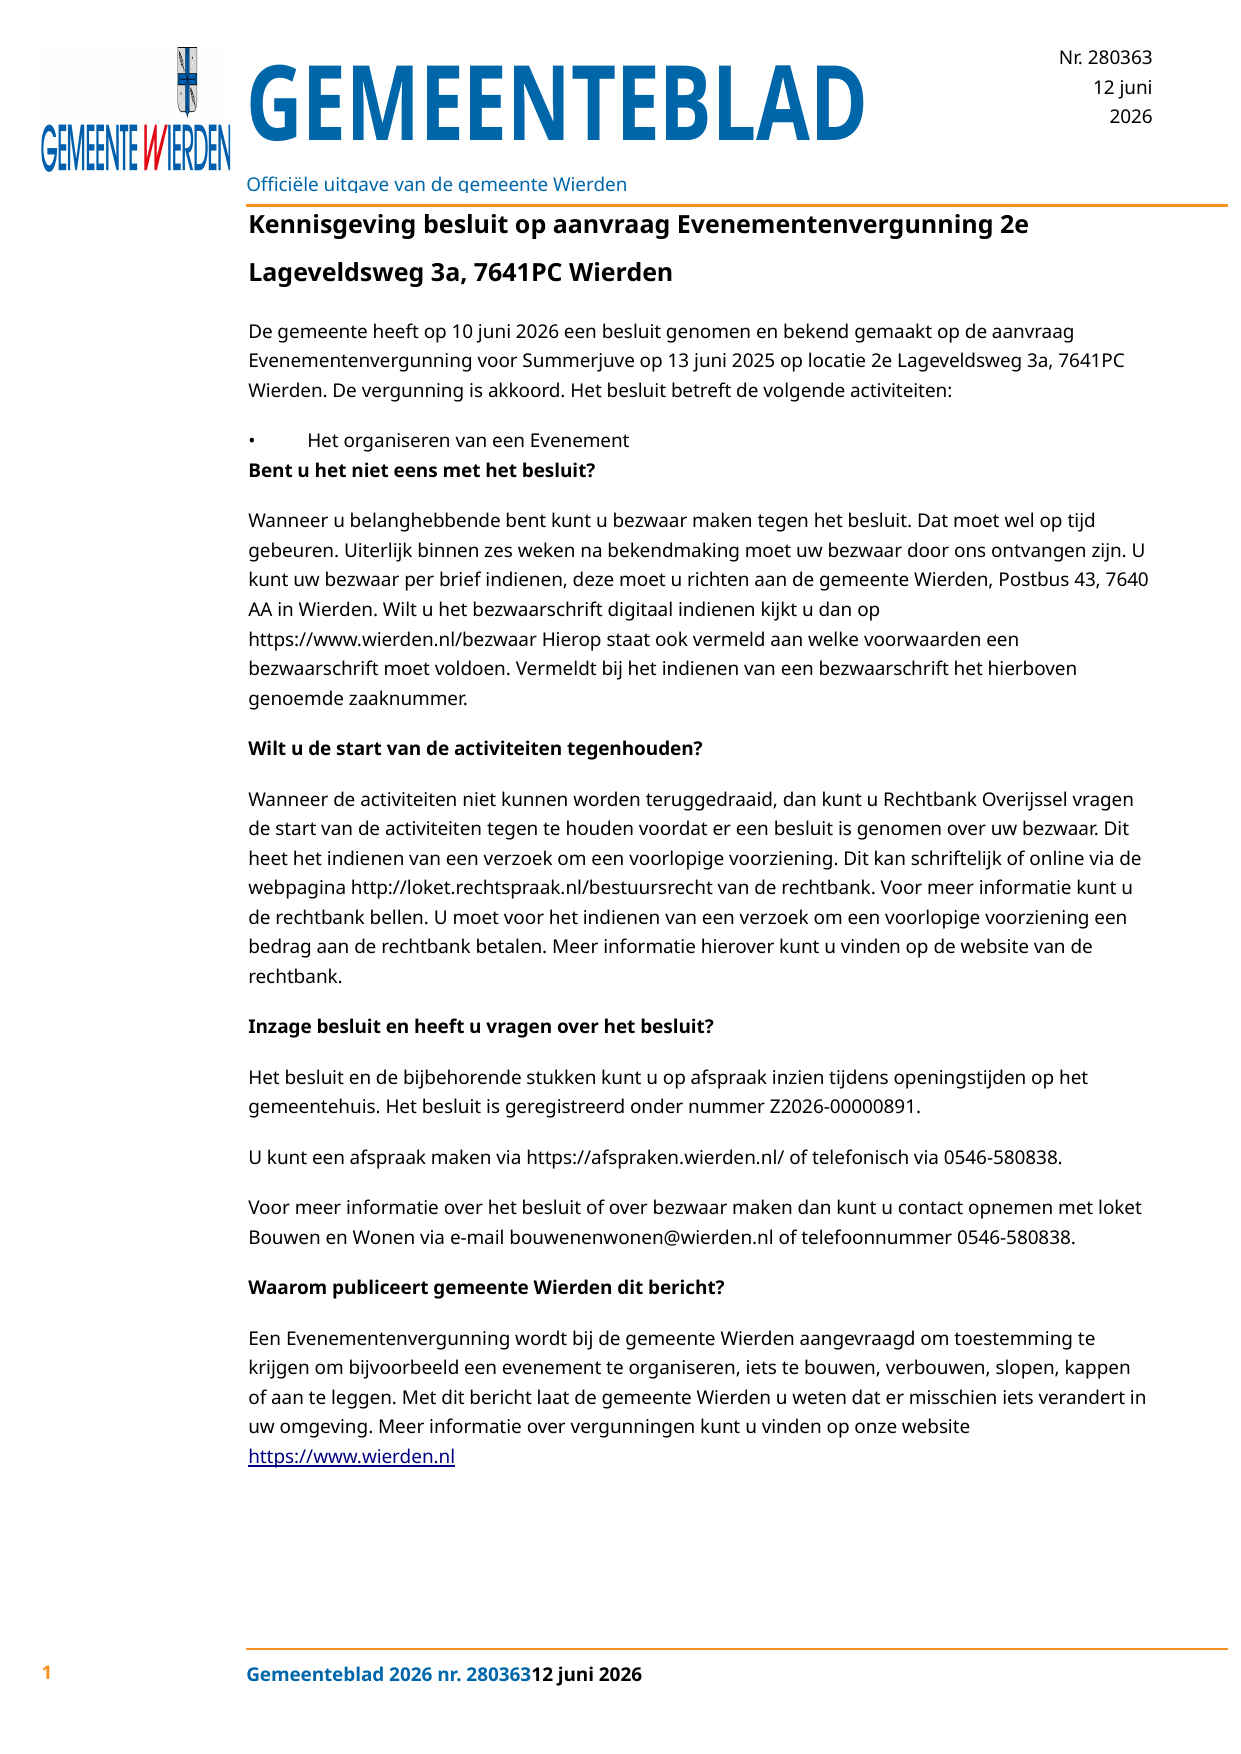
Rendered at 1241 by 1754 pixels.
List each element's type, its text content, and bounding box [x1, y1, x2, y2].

text Wanneer u belanghebbende bent kunt u bezwaar maken tegen het besluit. Dat moet wel op tijd gebeuren. Uiterlijk binnen zes weken na bekendmaking moet uw bezwaar door ons ontvangen zijn. U kunt uw bezwaar per brief indienen, deze moet u richten aan de gemeente Wierden, Postbus 43, 7640 AA in Wierden. Wilt u het bezwaarschrift digitaal indienen kijkt u dan op https://www.wierden.nl/bezwaar Hierop staat ook vermeld aan welke voorwaarden een bezwaarschrift moet voldoen. Vermeldt bij het indienen van een bezwaarschrift het hierboven genoemde zaaknummer. [248, 507, 1152, 711]
list Het organiseren van een Evenement [248, 427, 1152, 453]
text U kunt een afspraak maken via https://afspraken.wierden.nl/ of telefonisch via 0546-580838. [248, 1144, 1152, 1170]
text Bent u het niet eens met het besluit? [248, 457, 1152, 483]
text De gemeente heeft op 10 juni 2026 een besluit genomen en bekend gemaakt op de aanvraag Evenementenvergunning voor Summerjuve op 13 juni 2025 op locatie 2e Lageveldsweg 3a, 7641PC Wierden. De vergunning is akkoord. Het besluit betreft de volgende activiteiten: [248, 318, 1152, 403]
text Waarom publiceert gemeente Wierden dit bericht? [248, 1274, 1152, 1300]
text Kennisgeving besluit op aanvraag Evenementenvergunning 2e Lageveldsweg 3a, 7641PC Wierden [248, 207, 1152, 288]
text Wilt u de start van de activiteiten tegenhouden? [248, 735, 1152, 761]
picture [41, 47, 231, 172]
text Wanneer de activiteiten niet kunnen worden teruggedraaid, dan kunt u Rechtbank Overijssel vragen de start van de activiteiten tegen te houden voordat er een besluit is genomen over uw bezwaar. Dit heet het indienen van een verzoek om een voorlopige voorziening. Dit kan schriftelijk of online via de webpagina http://loket.rechtspraak.nl/bestuursrecht van de rechtbank. Voor meer informatie kunt u de rechtbank bellen. U moet voor het indienen van een verzoek om een voorlopige voorziening een bedrag aan de rechtbank betalen. Meer informatie hierover kunt u vinden op de website van de rechtbank. [248, 786, 1152, 989]
text Een Evenementenvergunning wordt bij de gemeente Wierden aangevraagd om toestemming te krijgen om bijvoorbeeld een evenement te organiseren, iets te bouwen, verbouwen, slopen, kappen of aan te leggen. Met dit bericht laat de gemeente Wierden u weten dat er misschien iets verandert in uw omgeving. Meer informatie over vergunningen kunt u vinden op onze website https://www.wierden.nl [248, 1325, 1152, 1469]
text Voor meer informatie over het besluit of over bezwaar maken dan kunt u contact opnemen met loket Bouwen en Wonen via e-mail bouwenenwonen@wierden.nl of telefoonnummer 0546-580838. [248, 1194, 1152, 1250]
text Inzage besluit en heeft u vragen over het besluit? [248, 1014, 1152, 1039]
text Het besluit en de bijbehorende stukken kunt u op afspraak inzien tijdens openingstijden op het gemeentehuis. Het besluit is geregistreerd onder nummer Z2026-00000891. [248, 1064, 1152, 1119]
